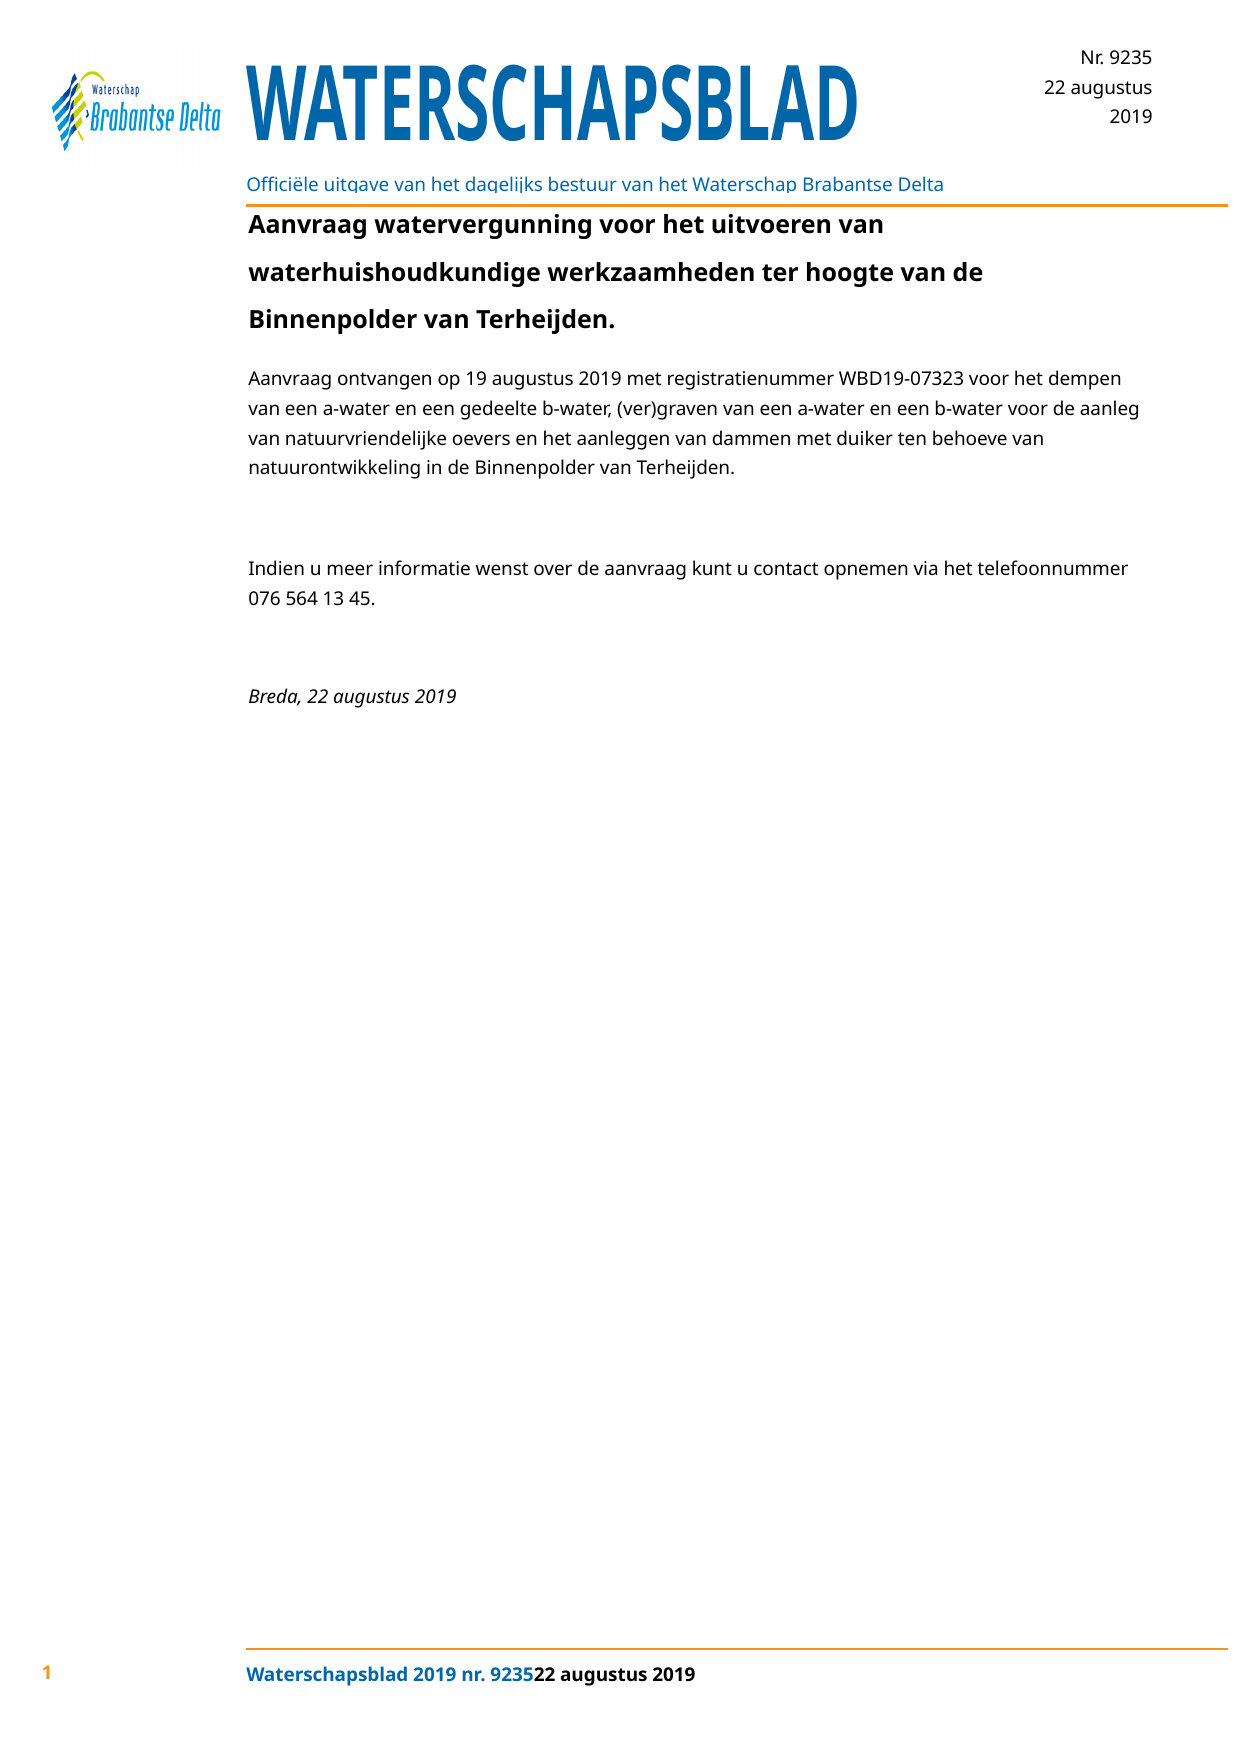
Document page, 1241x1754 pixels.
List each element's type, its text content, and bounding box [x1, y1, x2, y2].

text Indien u meer informatie wenst over de aanvraag kunt u contact opnemen via het telefoonnummer 076 564 13 45. [248, 555, 1152, 610]
text Aanvraag ontvangen op 19 augustus 2019 met registratienummer WBD19-07323 voor het dempen van een a-water en een gedeelte b-water, (ver)graven van een a-water en een b-water voor de aanleg van natuurvriendelijke oevers en het aanleggen van dammen met duiker ten behoeve van natuurontwikkeling in de Binnenpolder van Terheijden. [248, 366, 1152, 480]
text Aanvraag watervergunning voor het uitvoeren van waterhuishoudkundige werkzaamheden ter hoogte van de Binnenpolder van Terheijden. [248, 207, 1152, 336]
picture [41, 47, 231, 172]
text Breda, 22 augustus 2019 [248, 683, 1152, 709]
